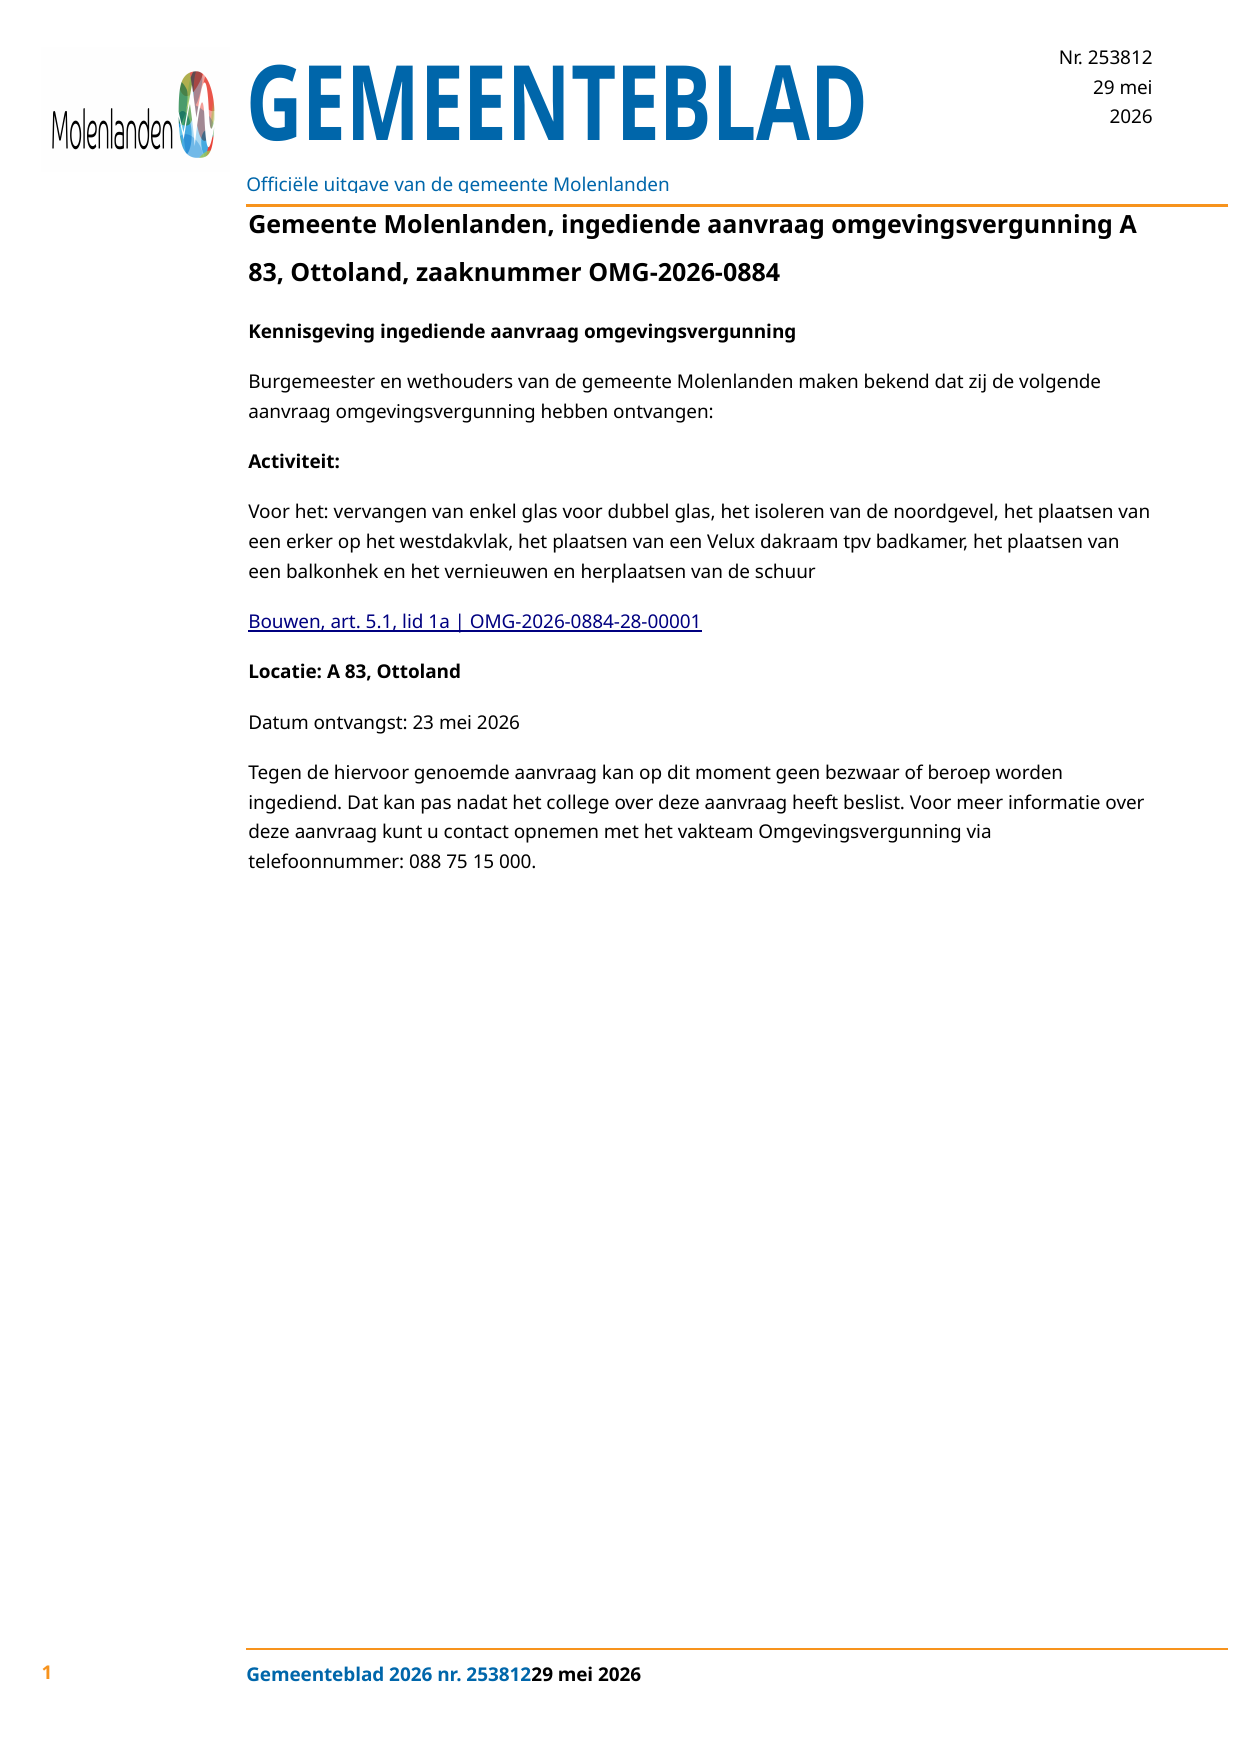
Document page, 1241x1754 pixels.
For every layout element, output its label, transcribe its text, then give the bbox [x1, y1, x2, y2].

picture [41, 47, 231, 172]
text Kennisgeving ingediende aanvraag omgevingsvergunning [248, 318, 1152, 344]
text Burgemeester en wethouders van de gemeente Molenlanden maken bekend dat zij de volgende aanvraag omgevingsvergunning hebben ontvangen: [248, 368, 1152, 424]
text Datum ontvangst: 23 mei 2026 [248, 709, 1152, 735]
text Locatie: A 83, Ottoland [248, 659, 1152, 684]
text Bouwen, art. 5.1, lid 1a | OMG-2026-0884-28-00001 [248, 608, 1152, 634]
text Activiteit: [248, 448, 1152, 474]
text Gemeente Molenlanden, ingediende aanvraag omgevingsvergunning A 83, Ottoland, zaaknummer OMG-2026-0884 [248, 207, 1152, 288]
text Voor het: vervangen van enkel glas voor dubbel glas, het isoleren van de noordgevel, het plaatsen van een erker op het westdakvlak, het plaatsen van een Velux dakraam tpv badkamer, het plaatsen van een balkonhek en het vernieuwen en herplaatsen van de schuur [248, 499, 1152, 584]
text Tegen de hiervoor genoemde aanvraag kan op dit moment geen bezwaar of beroep worden ingediend. Dat kan pas nadat het college over deze aanvraag heeft beslist. Voor meer informatie over deze aanvraag kunt u contact opnemen met het vakteam Omgevingsvergunning via telefoonnummer: 088 75 15 000. [248, 759, 1152, 874]
